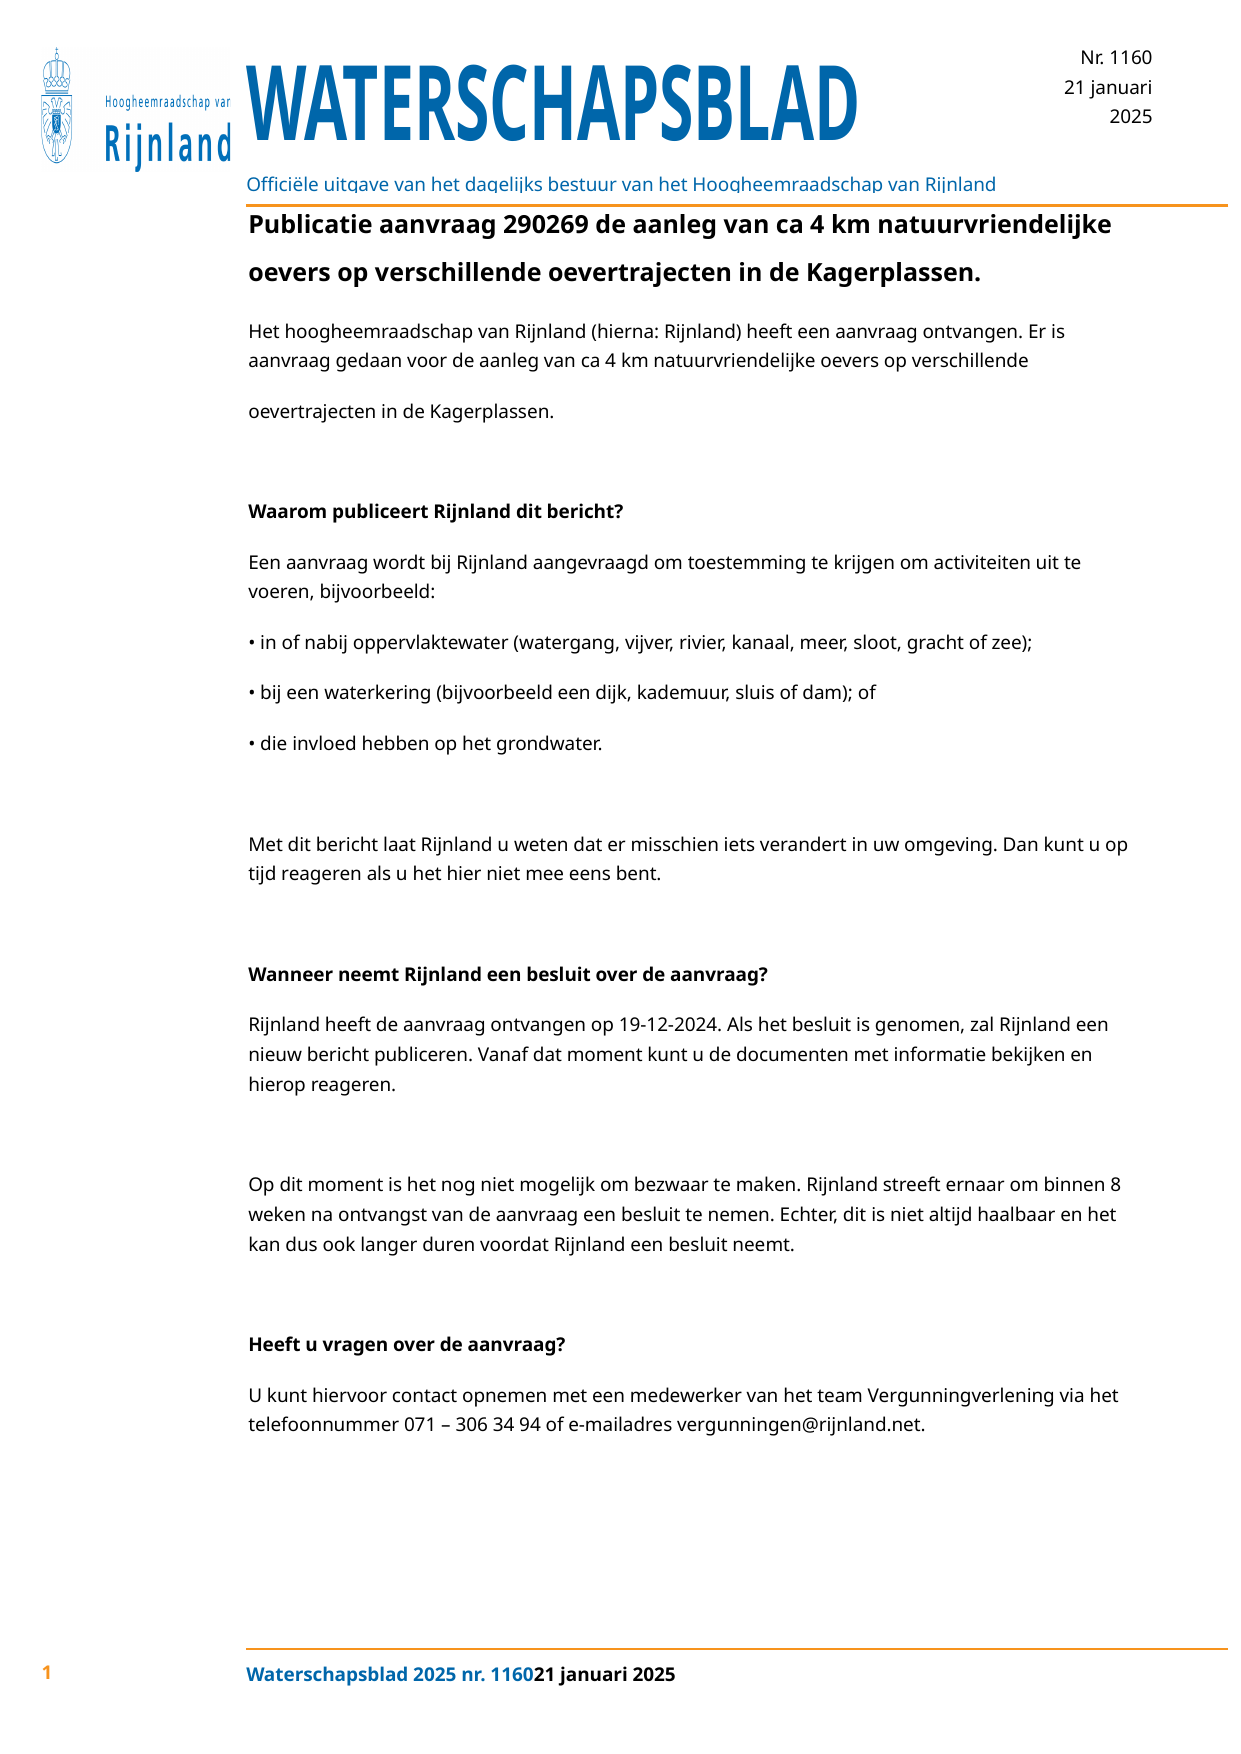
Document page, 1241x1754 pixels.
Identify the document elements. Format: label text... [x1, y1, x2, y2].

text U kunt hiervoor contact opnemen met een medewerker van het team Vergunningverlening via het telefoonnummer 071 – 306 34 94 of e-mailadres vergunningen@rijnland.net. [248, 1382, 1152, 1437]
text Met dit bericht laat Rijnland u weten dat er misschien iets verandert in uw omgeving. Dan kunt u op tijd reageren als u het hier niet mee eens bent. [248, 831, 1152, 886]
text Heeft u vragen over de aanvraag? [248, 1332, 1152, 1357]
picture [41, 47, 231, 172]
text Wanneer neemt Rijnland een besluit over de aanvraag? [248, 961, 1152, 987]
text • in of nabij oppervlaktewater (watergang, vijver, rivier, kanaal, meer, sloot, gracht of zee); [248, 629, 1152, 655]
text Een aanvraag wordt bij Rijnland aangevraagd om toestemming te krijgen om activiteiten uit te voeren, bijvoorbeeld: [248, 549, 1152, 604]
text Rijnland heeft de aanvraag ontvangen op 19-12-2024. Als het besluit is genomen, zal Rijnland een nieuw bericht publiceren. Vanaf dat moment kunt u de documenten met informatie bekijken en hierop reageren. [248, 1012, 1152, 1097]
text Op dit moment is het nog niet mogelijk om bezwaar te maken. Rijnland streeft ernaar om binnen 8 weken na ontvangst van de aanvraag een besluit te nemen. Echter, dit is niet altijd haalbaar en het kan dus ook langer duren voordat Rijnland een besluit neemt. [248, 1172, 1152, 1257]
text • bij een waterkering (bijvoorbeeld een dijk, kademuur, sluis of dam); of [248, 679, 1152, 705]
text Waarom publiceert Rijnland dit bericht? [248, 499, 1152, 524]
text Publicatie aanvraag 290269 de aanleg van ca 4 km natuurvriendelijke oevers op verschillende oevertrajecten in de Kagerplassen. [248, 207, 1152, 288]
text • die invloed hebben op het grondwater. [248, 730, 1152, 756]
text Het hoogheemraadschap van Rijnland (hierna: Rijnland) heeft een aanvraag ontvangen. Er is aanvraag gedaan voor de aanleg van ca 4 km natuurvriendelijke oevers op verschillende [248, 318, 1152, 373]
text oevertrajecten in de Kagerplassen. [248, 398, 1152, 424]
